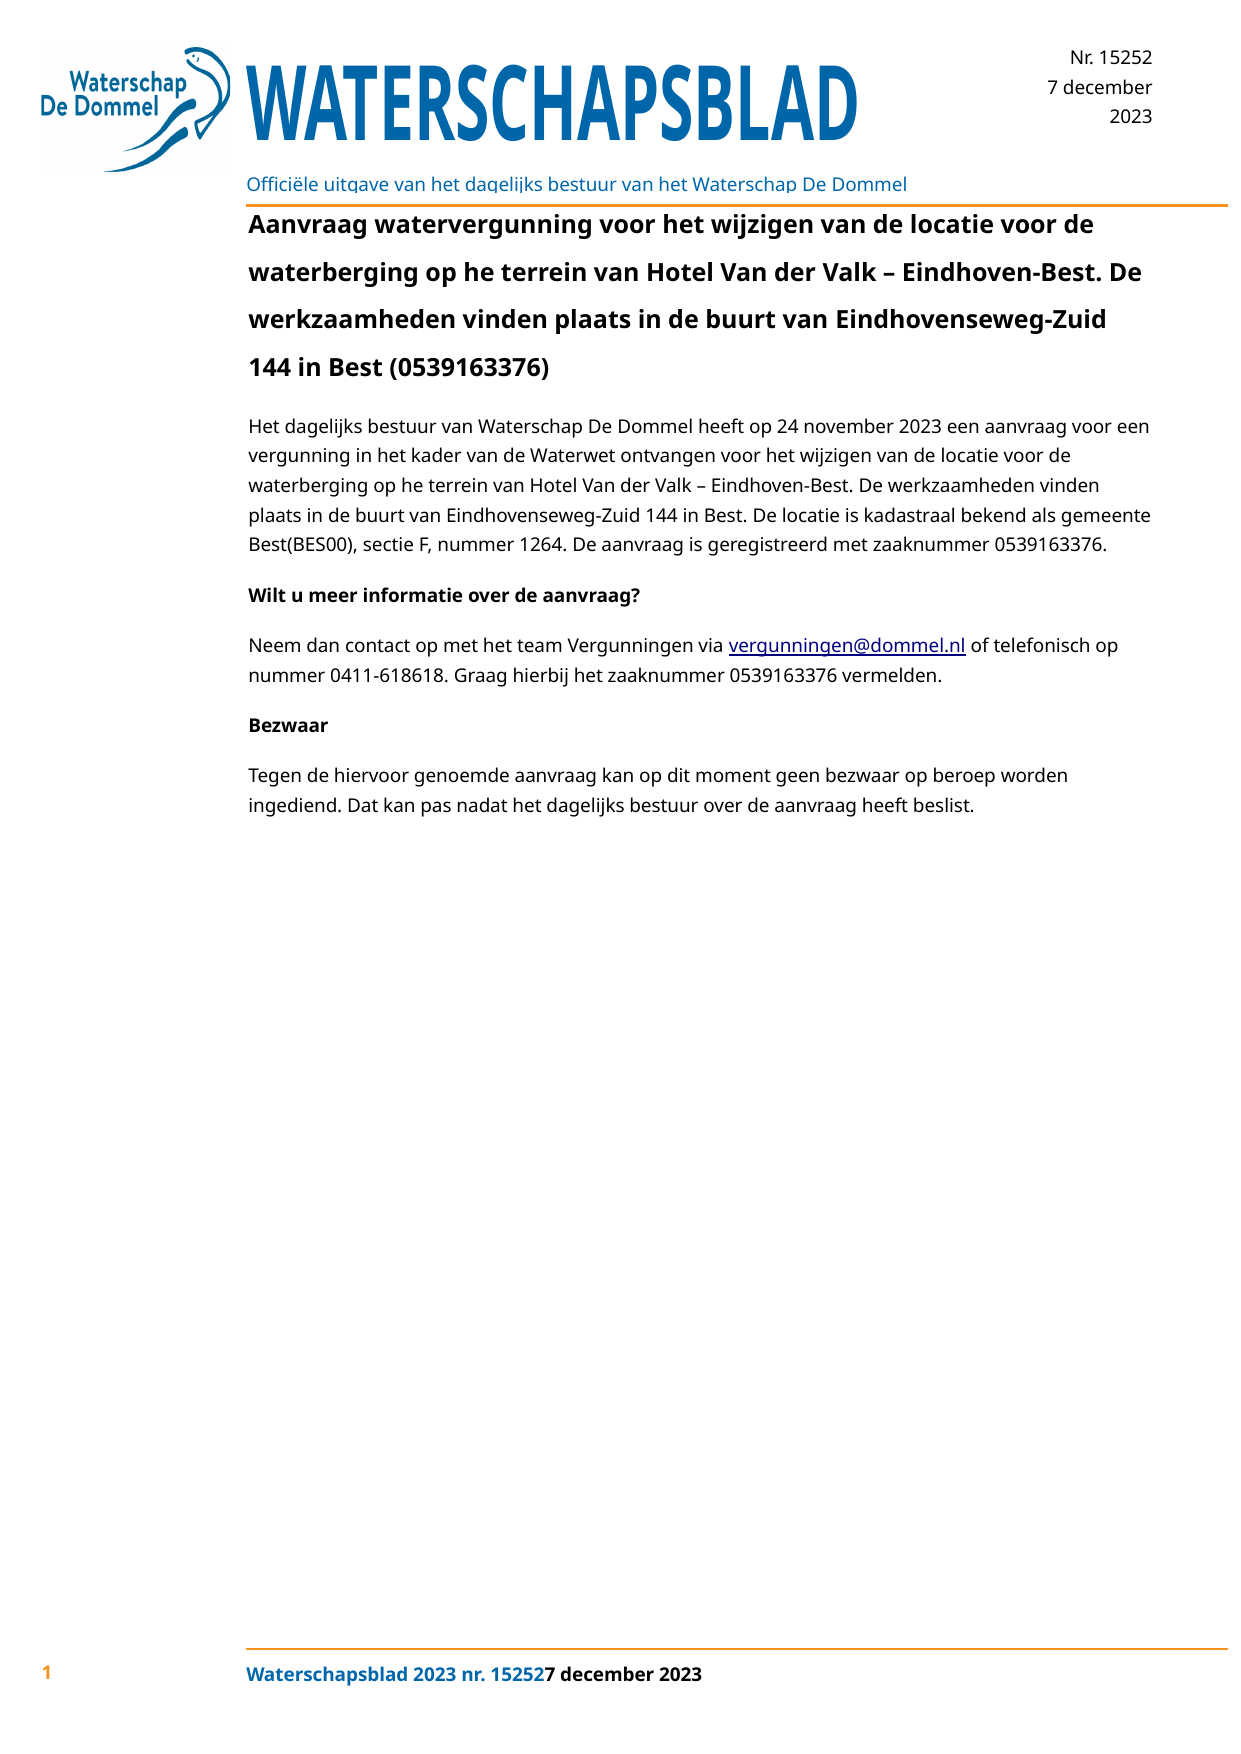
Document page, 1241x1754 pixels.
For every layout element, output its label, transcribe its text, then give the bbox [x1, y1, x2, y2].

picture [41, 47, 231, 172]
text Tegen de hiervoor genoemde aanvraag kan op dit moment geen bezwaar op beroep worden ingediend. Dat kan pas nadat het dagelijks bestuur over de aanvraag heeft beslist. [248, 763, 1152, 818]
picture [45, 99, 51, 111]
picture [204, 47, 231, 76]
text Wilt u meer informatie over de aanvraag? [248, 582, 1152, 608]
text Het dagelijks bestuur van Waterschap De Dommel heeft op 24 november 2023 een aanvraag voor een vergunning in het kader van de Waterwet ontvangen voor het wijzigen van de locatie voor de waterberging op he terrein van Hotel Van der Valk – Eindhoven-Best. De werkzaamheden vinden plaats in de buurt van Eindhovenseweg-Zuid 144 in Best. De locatie is kadastraal bekend als gemeente Best(BES00), sectie F, nummer 1264. De aanvraag is geregistreerd met zaaknummer 0539163376. [248, 413, 1152, 557]
text Aanvraag watervergunning voor het wijzigen van de locatie voor de waterberging op he terrein van Hotel Van der Valk – Eindhoven-Best. De werkzaamheden vinden plaats in de buurt van Eindhovenseweg-Zuid 144 in Best (0539163376) [248, 207, 1152, 384]
text Bezwaar [248, 712, 1152, 738]
text Neem dan contact op met het team Vergunningen via vergunningen@dommel.nl of telefonisch op nummer 0411-618618. Graag hierbij het zaaknummer 0539163376 vermelden. [248, 632, 1152, 688]
picture [198, 118, 210, 131]
